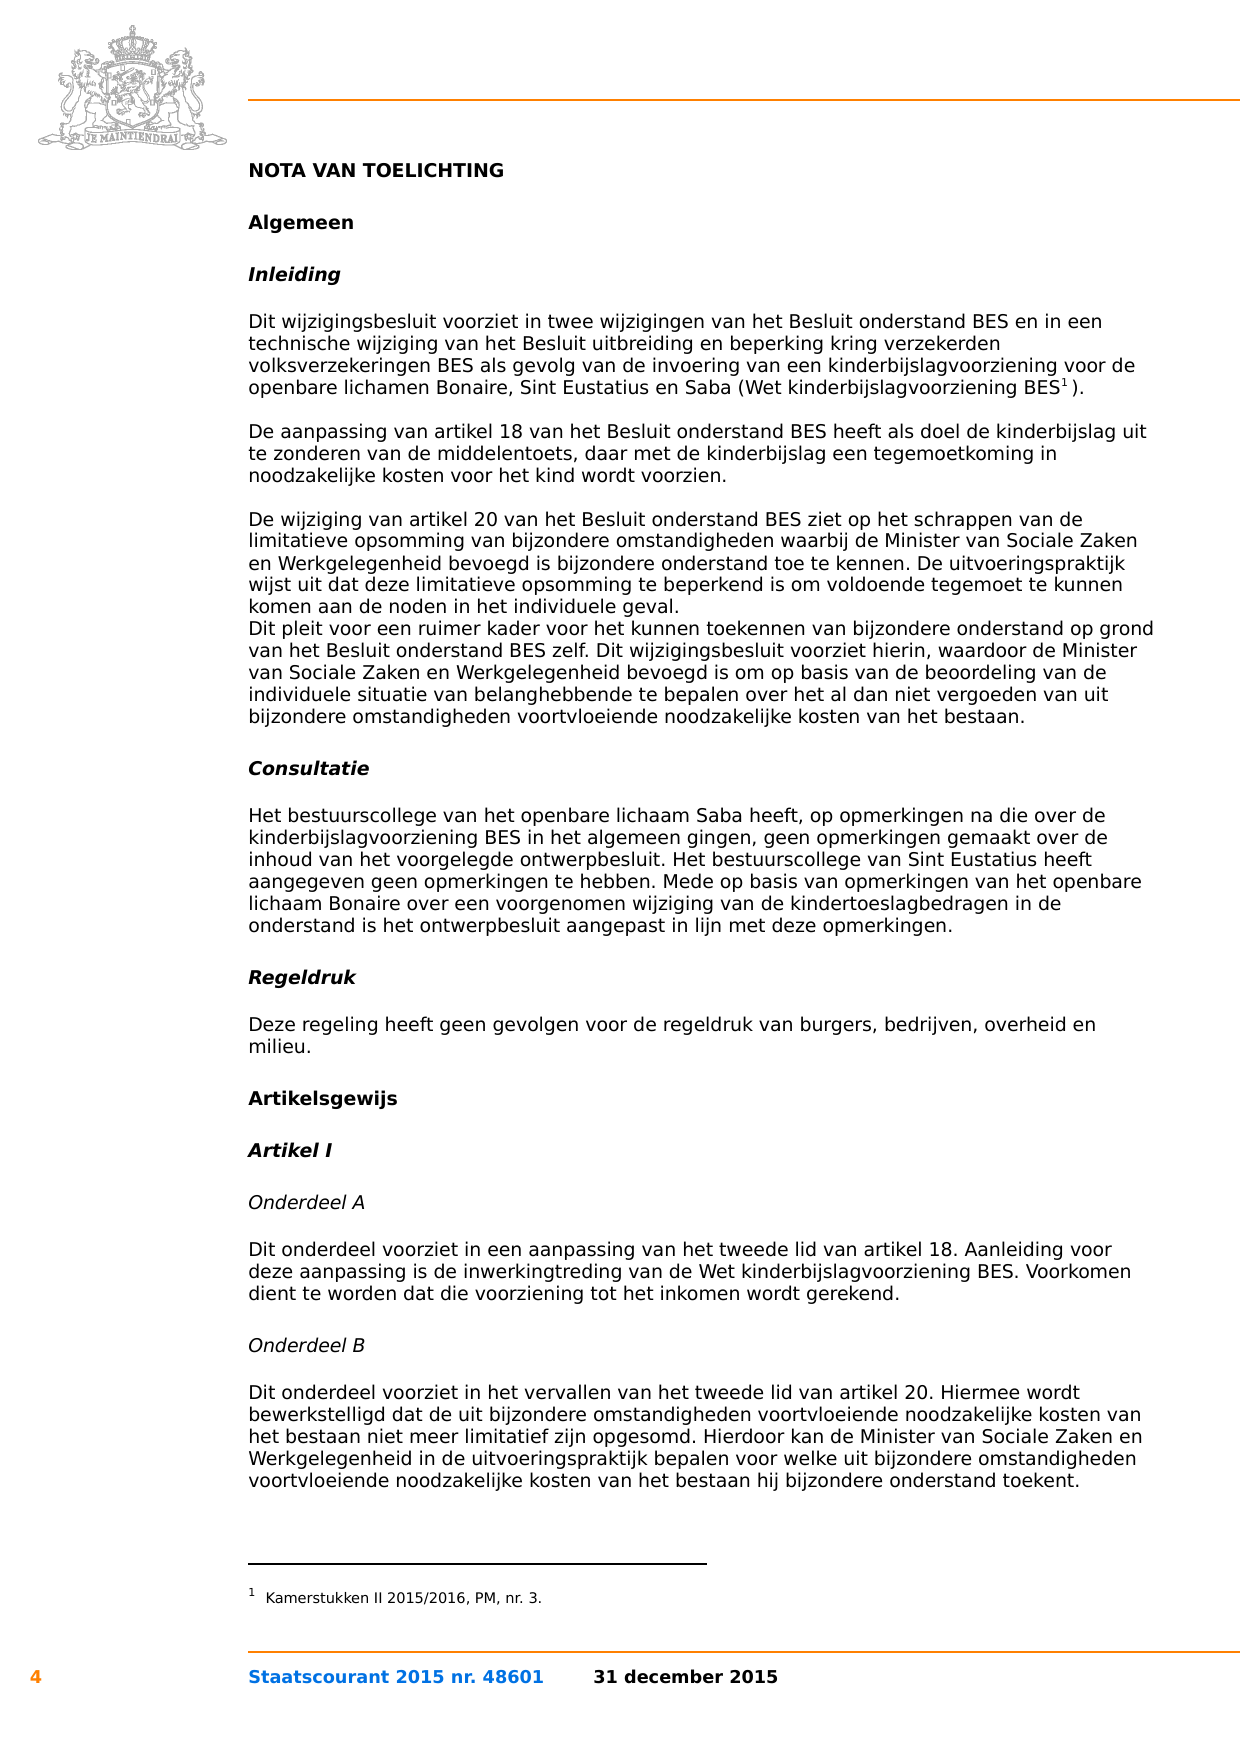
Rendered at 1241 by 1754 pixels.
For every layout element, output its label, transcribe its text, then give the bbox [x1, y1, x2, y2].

subtitle NOTA VAN TOELICHTING [248, 160, 1163, 182]
text Dit onderdeel voorziet in een aanpassing van het tweede lid van artikel 18. Aanleiding voor deze aanpassing is de inwerkingtreding van de Wet kinderbijslagvoorziening BES. Voorkomen dient te worden dat die voorziening tot het inkomen wordt gerekend. [248, 1239, 1163, 1305]
text Kamerstukken II 2015/2016, PM, nr. 3. [248, 1586, 1163, 1608]
subtitle Consultatie [248, 758, 1163, 780]
text Dit onderdeel voorziet in het vervallen van het tweede lid van artikel 20. Hiermee wordt bewerkstelligd dat de uit bijzondere omstandigheden voortvloeiende noodzakelijke kosten van het bestaan niet meer limitatief zijn opgesomd. Hierdoor kan de Minister van Sociale Zaken en Werkgelegenheid in de uitvoeringspraktijk bepalen voor welke uit bijzondere omstandigheden voortvloeiende noodzakelijke kosten van het bestaan hij bijzondere onderstand toekent. [248, 1382, 1163, 1492]
picture [38, 25, 227, 150]
subtitle Algemeen [248, 212, 1163, 234]
text Dit wijzigingsbesluit voorziet in twee wijzigingen van het Besluit onderstand BES en in een technische wijziging van het Besluit uitbreiding en beperking kring verzekerden volksverzekeringen BES als gevolg van de invoering van een kinderbijslagvoorziening voor de openbare lichamen Bonaire, Sint Eustatius en Saba (Wet kinderbijslagvoorziening BES). [248, 311, 1163, 399]
subtitle Artikelsgewijs [248, 1088, 1163, 1110]
subtitle Regeldruk [248, 967, 1163, 989]
subtitle Onderdeel A [248, 1192, 1163, 1214]
subtitle Artikel I [248, 1140, 1163, 1162]
text Dit pleit voor een ruimer kader voor het kunnen toekennen van bijzondere onderstand op grond van het Besluit onderstand BES zelf. Dit wijzigingsbesluit voorziet hierin, waardoor de Minister van Sociale Zaken en Werkgelegenheid bevoegd is om op basis van de beoordeling van de individuele situatie van belanghebbende te bepalen over het al dan niet vergoeden van uit bijzondere omstandigheden voortvloeiende noodzakelijke kosten van het bestaan. [248, 618, 1163, 728]
subtitle Onderdeel B [248, 1335, 1163, 1357]
text De aanpassing van artikel 18 van het Besluit onderstand BES heeft als doel de kinderbijslag uit te zonderen van de middelentoets, daar met de kinderbijslag een tegemoetkoming in noodzakelijke kosten voor het kind wordt voorzien. [248, 421, 1163, 487]
subtitle Inleiding [248, 264, 1163, 286]
text De wijziging van artikel 20 van het Besluit onderstand BES ziet op het schrappen van de limitatieve opsomming van bijzondere omstandigheden waarbij de Minister van Sociale Zaken en Werkgelegenheid bevoegd is bijzondere onderstand toe te kennen. De uitvoeringspraktijk wijst uit dat deze limitatieve opsomming te beperkend is om voldoende tegemoet te kunnen komen aan de noden in het individuele geval. [248, 508, 1163, 618]
text Deze regeling heeft geen gevolgen voor de regeldruk van burgers, bedrijven, overheid en milieu. [248, 1014, 1163, 1058]
text Het bestuurscollege van het openbare lichaam Saba heeft, op opmerkingen na die over de kinderbijslagvoorziening BES in het algemeen gingen, geen opmerkingen gemaakt over de inhoud van het voorgelegde ontwerpbesluit. Het bestuurscollege van Sint Eustatius heeft aangegeven geen opmerkingen te hebben. Mede op basis van opmerkingen van het openbare lichaam Bonaire over een voorgenomen wijziging van de kindertoeslagbedragen in de onderstand is het ontwerpbesluit aangepast in lijn met deze opmerkingen. [248, 805, 1163, 937]
